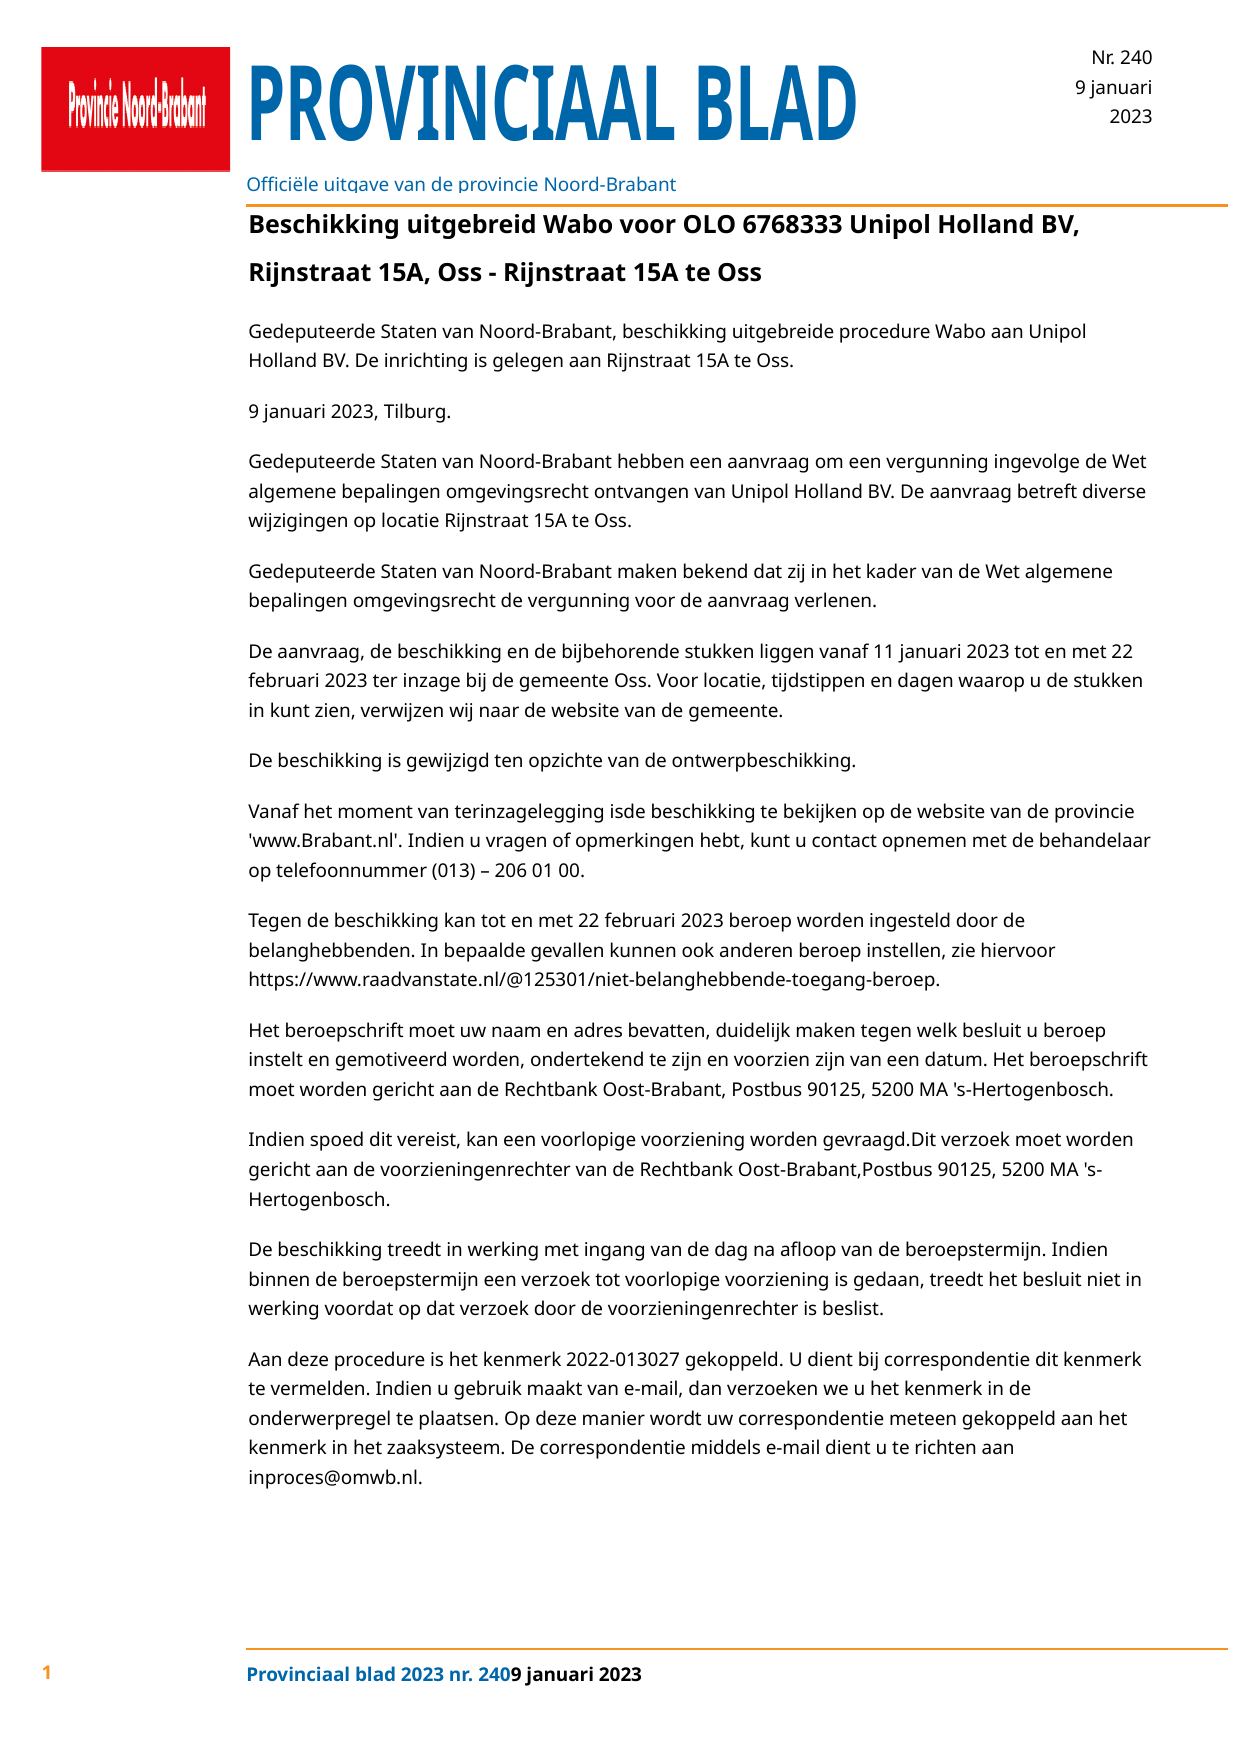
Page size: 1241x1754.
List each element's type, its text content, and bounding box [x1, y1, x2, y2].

text Vanaf het moment van terinzagelegging isde beschikking te bekijken op de website van de provincie 'www.Brabant.nl'. Indien u vragen of opmerkingen hebt, kunt u contact opnemen met de behandelaar op telefoonnummer (013) – 206 01 00. [248, 798, 1152, 883]
text Beschikking uitgebreid Wabo voor OLO 6768333 Unipol Holland BV, Rijnstraat 15A, Oss - Rijnstraat 15A te Oss [248, 207, 1152, 288]
text 9 januari 2023, Tilburg. [248, 398, 1152, 424]
text Het beroepschrift moet uw naam en adres bevatten, duidelijk maken tegen welk besluit u beroep instelt en gemotiveerd worden, ondertekend te zijn en voorzien zijn van een datum. Het beroepschrift moet worden gericht aan de Rechtbank Oost-Brabant, Postbus 90125, 5200 MA 's-Hertogenbosch. [248, 1017, 1152, 1102]
text Indien spoed dit vereist, kan een voorlopige voorziening worden gevraagd.Dit verzoek moet worden gericht aan de voorzieningenrechter van de Rechtbank Oost-Brabant,Postbus 90125, 5200 MA 's-Hertogenbosch. [248, 1127, 1152, 1212]
text De beschikking is gewijzigd ten opzichte van de ontwerpbeschikking. [248, 747, 1152, 773]
text Gedeputeerde Staten van Noord-Brabant hebben een aanvraag om een vergunning ingevolge de Wet algemene bepalingen omgevingsrecht ontvangen van Unipol Holland BV. De aanvraag betreft diverse wijzigingen op locatie Rijnstraat 15A te Oss. [248, 448, 1152, 533]
text De beschikking treedt in werking met ingang van de dag na afloop van de beroepstermijn. Indien binnen de beroepstermijn een verzoek tot voorlopige voorziening is gedaan, treedt het besluit niet in werking voordat op dat verzoek door de voorzieningenrechter is beslist. [248, 1236, 1152, 1321]
picture [41, 47, 231, 172]
text Aan deze procedure is het kenmerk 2022-013027 gekoppeld. U dient bij correspondentie dit kenmerk te vermelden. Indien u gebruik maakt van e-mail, dan verzoeken we u het kenmerk in de onderwerpregel te plaatsen. Op deze manier wordt uw correspondentie meteen gekoppeld aan het kenmerk in het zaaksysteem. De correspondentie middels e-mail dient u te richten aan inproces@omwb.nl. [248, 1346, 1152, 1490]
text Gedeputeerde Staten van Noord-Brabant maken bekend dat zij in het kader van de Wet algemene bepalingen omgevingsrecht de vergunning voor de aanvraag verlenen. [248, 558, 1152, 613]
text De aanvraag, de beschikking en de bijbehorende stukken liggen vanaf 11 januari 2023 tot en met 22 februari 2023 ter inzage bij de gemeente Oss. Voor locatie, tijdstippen en dagen waarop u de stukken in kunt zien, verwijzen wij naar de website van de gemeente. [248, 638, 1152, 723]
text Tegen de beschikking kan tot en met 22 februari 2023 beroep worden ingesteld door de belanghebbenden. In bepaalde gevallen kunnen ook anderen beroep instellen, zie hiervoor https://www.raadvanstate.nl/@125301/niet-belanghebbende-toegang-beroep. [248, 907, 1152, 992]
text Gedeputeerde Staten van Noord-Brabant, beschikking uitgebreide procedure Wabo aan Unipol Holland BV. De inrichting is gelegen aan Rijnstraat 15A te Oss. [248, 318, 1152, 373]
